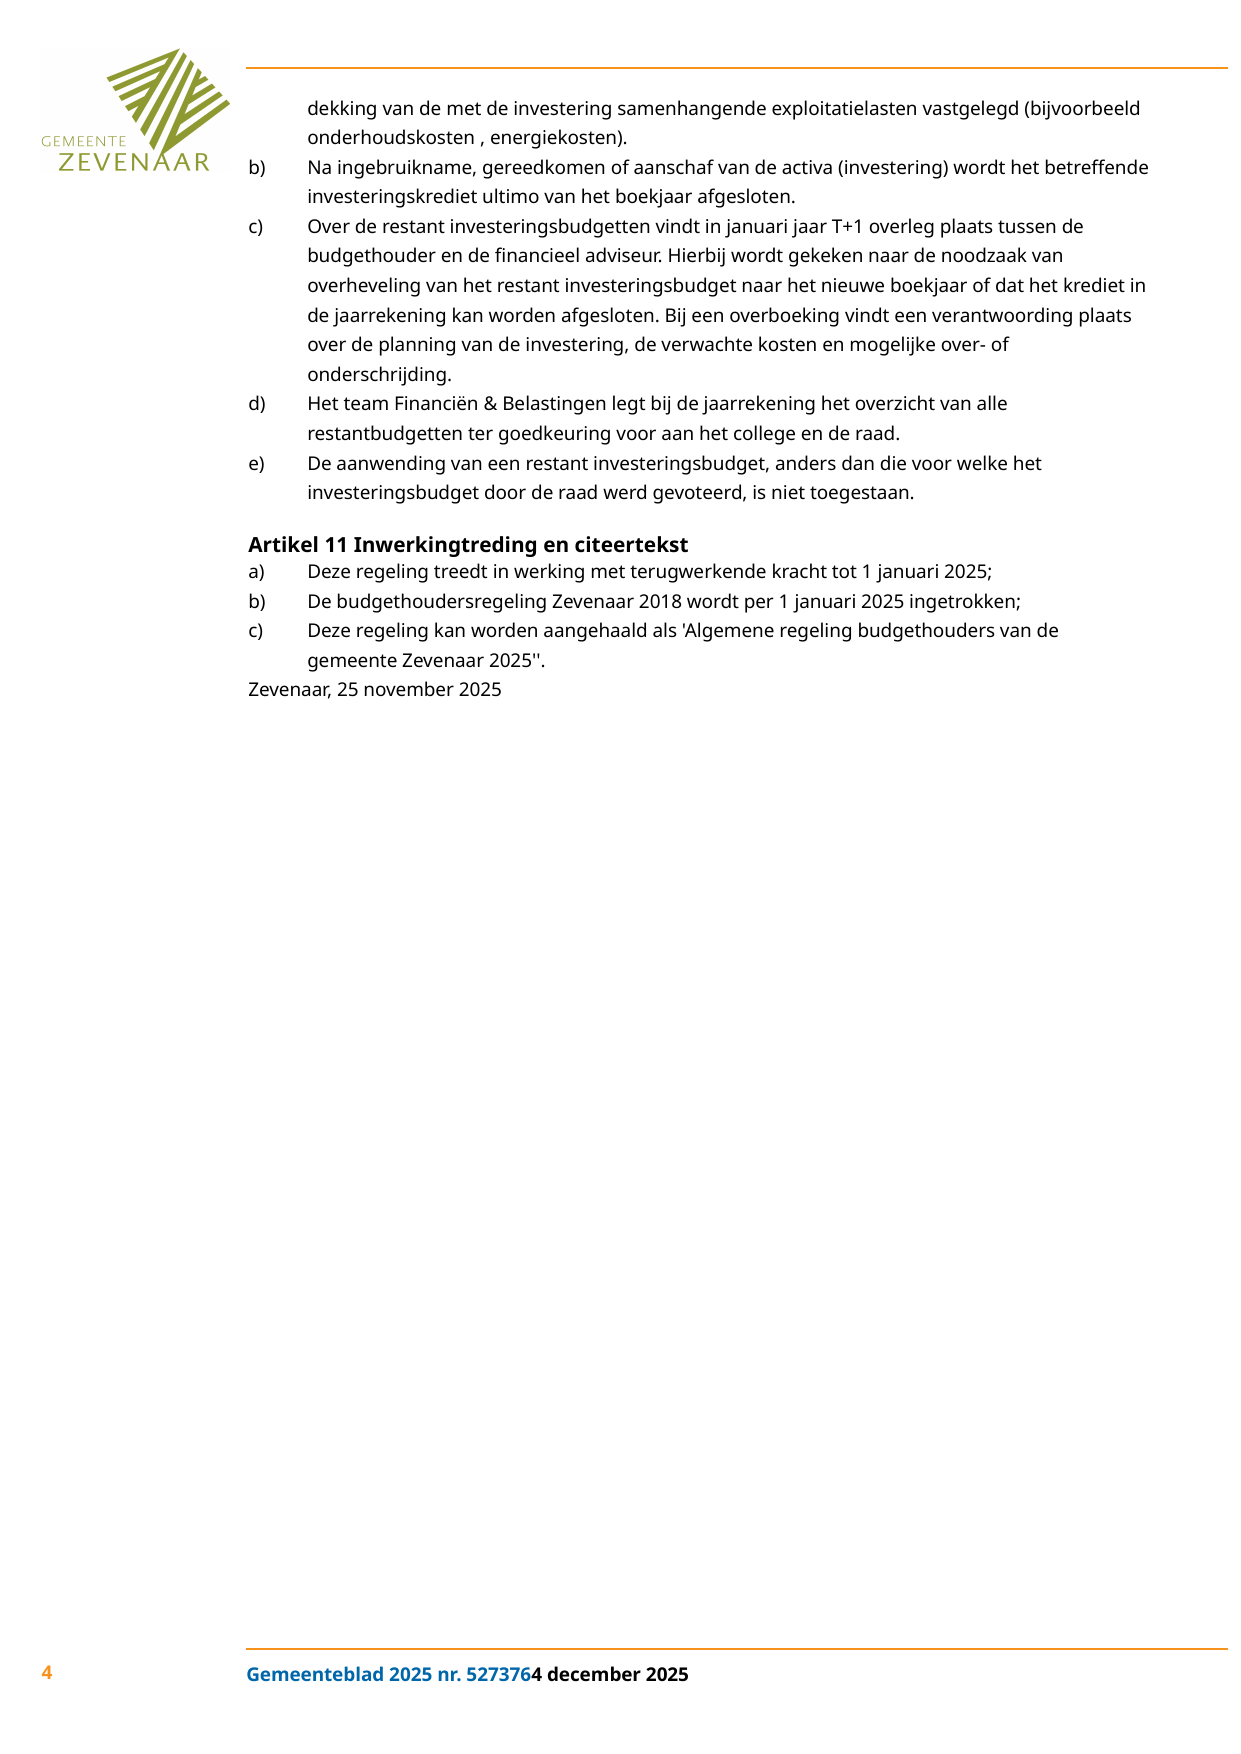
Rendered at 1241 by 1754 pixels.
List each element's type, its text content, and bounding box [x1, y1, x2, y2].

list De budgethoudersregeling Zevenaar 2018 wordt per 1 januari 2025 ingetrokken; [248, 588, 1152, 613]
text Artikel 11 Inwerkingtreding en citeertekst [248, 530, 1152, 558]
list Deze regeling kan worden aangehaald als 'Algemene regeling budgethouders van de gemeente Zevenaar 2025''. [248, 617, 1152, 673]
list Over de restant investeringsbudgetten vindt in januari jaar T+1 overleg plaats tussen de budgethouder en de financieel adviseur. Hierbij wordt gekeken naar de noodzaak van overheveling van het restant investeringsbudget naar het nieuwe boekjaar of dat het krediet in de jaarrekening kan worden afgesloten. Bij een overboeking vindt een verantwoording plaats over de planning van de investering, de verwachte kosten en mogelijke over- of onderschrijding. [248, 213, 1152, 387]
list Na ingebruikname, gereedkomen of aanschaf van de activa (investering) wordt het betreffende investeringskrediet ultimo van het boekjaar afgesloten. [248, 154, 1152, 209]
picture [41, 47, 231, 172]
list dekking van de met de investering samenhangende exploitatielasten vastgelegd (bijvoorbeeld onderhoudskosten , energiekosten). [248, 95, 1152, 150]
list Het team Financiën & Belastingen legt bij de jaarrekening het overzicht van alle restantbudgetten ter goedkeuring voor aan het college en de raad. [248, 391, 1152, 446]
text Zevenaar, 25 november 2025 [248, 677, 1152, 702]
list Deze regeling treedt in werking met terugwerkende kracht tot 1 januari 2025; [248, 558, 1152, 584]
list De aanwending van een restant investeringsbudget, anders dan die voor welke het investeringsbudget door de raad werd gevoteerd, is niet toegestaan. [248, 450, 1152, 505]
